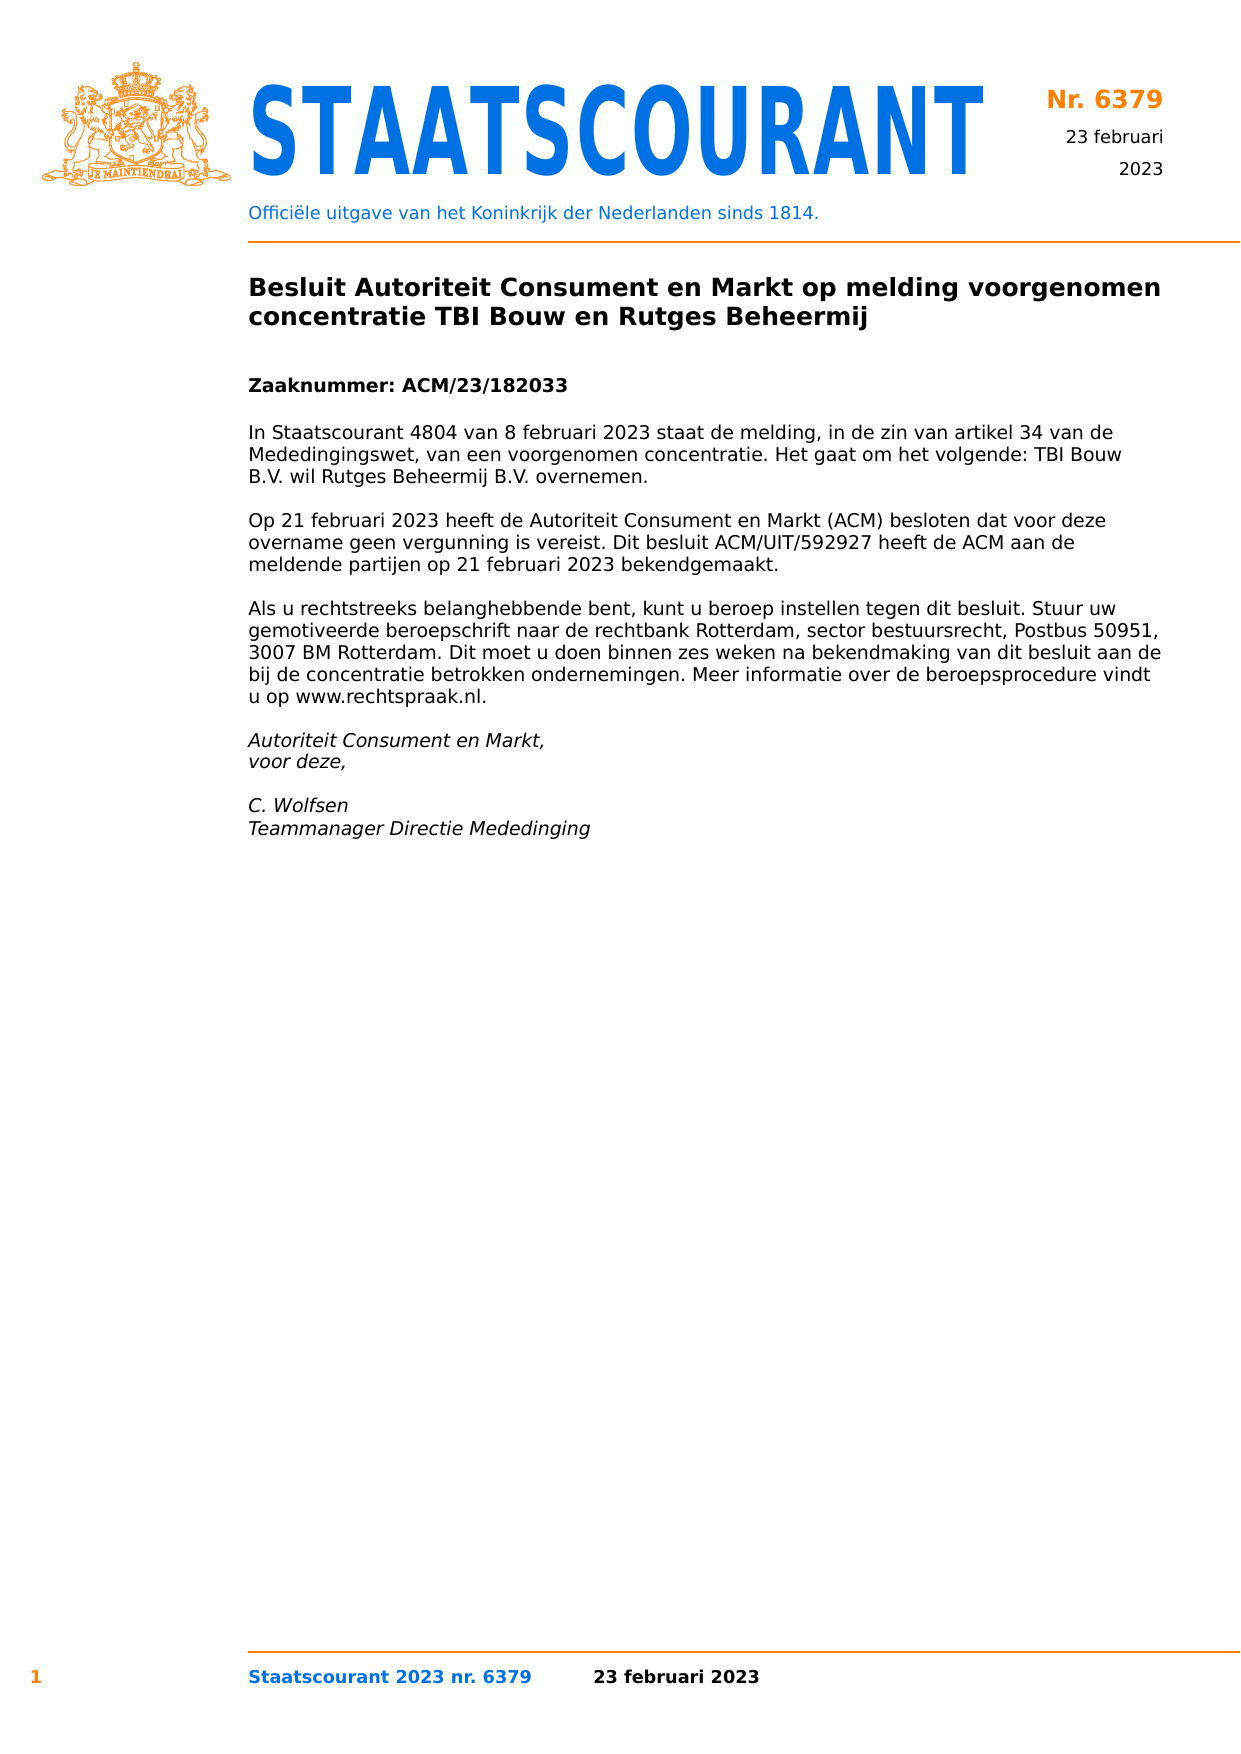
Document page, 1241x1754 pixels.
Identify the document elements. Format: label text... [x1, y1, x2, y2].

text Op 21 februari 2023 heeft de Autoriteit Consument en Markt (ACM) besloten dat voor deze overname geen vergunning is vereist. Dit besluit ACM/UIT/592927 heeft de ACM aan de meldende partijen op 21 februari 2023 bekendgemaakt. [248, 510, 1163, 576]
text Als u rechtstreeks belanghebbende bent, kunt u beroep instellen tegen dit besluit. Stuur uw gemotiveerde beroepschrift naar de rechtbank Rotterdam, sector bestuursrecht, Postbus 50951, 3007 BM Rotterdam. Dit moet u doen binnen zes weken na bekendmaking van dit besluit aan de bij de concentratie betrokken ondernemingen. Meer informatie over de beroepsprocedure vindt u op www.rechtspraak.nl. [248, 598, 1163, 708]
table_header Nr. 6379 [998, 62, 1240, 121]
table_cell 2023 [998, 153, 1240, 203]
table_cell 23 februari [998, 121, 1240, 153]
table_header STAATSCOURANT [248, 62, 998, 203]
text In Staatscourant 4804 van 8 februari 2023 staat de melding, in de zin van artikel 34 van de Mededingingswet, van een voorgenomen concentratie. Het gaat om het volgende: TBI Bouw B.V. wil Rutges Beheermij B.V. overnemen. [248, 422, 1163, 488]
subtitle Besluit Autoriteit Consument en Markt op melding voorgenomen concentratie TBI Bouw en Rutges Beheermij [248, 273, 1163, 331]
table_header [25, 62, 248, 241]
subtitle Zaaknummer: ACM/23/182033 [248, 375, 1163, 397]
picture [41, 62, 231, 186]
table_cell Officiële uitgave van het Koninkrijk der Nederlanden sinds 1814. [248, 203, 1240, 241]
text Autoriteit Consument en Markt, voor deze, C. Wolfsen Teammanager Directie Mededinging [248, 729, 1163, 839]
